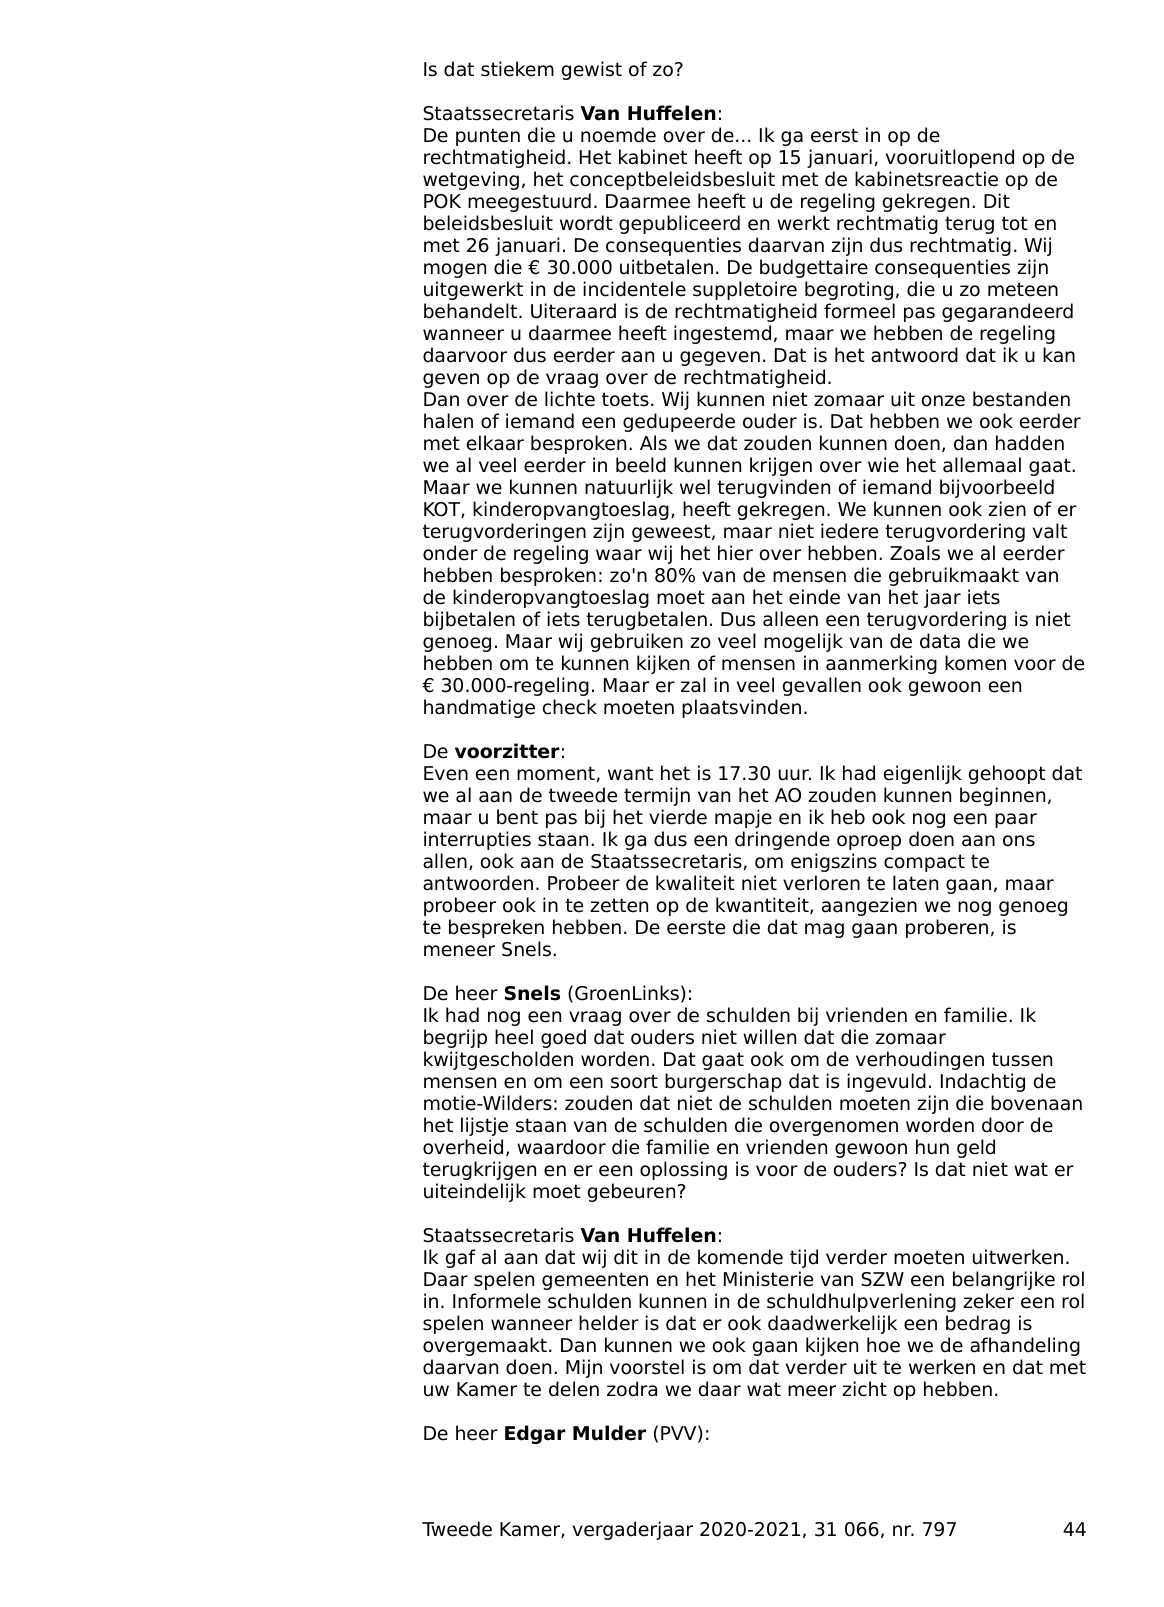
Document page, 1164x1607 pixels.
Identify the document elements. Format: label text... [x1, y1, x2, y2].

text Is dat stiekem gewist of zo? [422, 59, 1087, 81]
text Ik had nog een vraag over de schulden bij vrienden en familie. Ik begrijp heel goed dat ouders niet willen dat die zomaar kwijtgescholden worden. Dat gaat ook om de verhoudingen tussen mensen en om een soort burgerschap dat is ingevuld. Indachtig de motie-Wilders: zouden dat niet de schulden moeten zijn die bovenaan het lijstje staan van de schulden die overgenomen worden door de overheid, waardoor die familie en vrienden gewoon hun geld terugkrijgen en er een oplossing is voor de ouders? Is dat niet wat er uiteindelijk moet gebeuren? [422, 1005, 1087, 1203]
text Staatssecretaris Van Huffelen: [422, 1225, 1087, 1247]
text Staatssecretaris Van Huffelen: [422, 103, 1087, 125]
text Dan over de lichte toets. Wij kunnen niet zomaar uit onze bestanden halen of iemand een gedupeerde ouder is. Dat hebben we ook eerder met elkaar besproken. Als we dat zouden kunnen doen, dan hadden we al veel eerder in beeld kunnen krijgen over wie het allemaal gaat. Maar we kunnen natuurlijk wel terugvinden of iemand bijvoorbeeld KOT, kinderopvangtoeslag, heeft gekregen. We kunnen ook zien of er terugvorderingen zijn geweest, maar niet iedere terugvordering valt onder de regeling waar wij het hier over hebben. Zoals we al eerder hebben besproken: zo'n 80% van de mensen die gebruikmaakt van de kinderopvangtoeslag moet aan het einde van het jaar iets bijbetalen of iets terugbetalen. Dus alleen een terugvordering is niet genoeg. Maar wij gebruiken zo veel mogelijk van de data die we hebben om te kunnen kijken of mensen in aanmerking komen voor de € 30.000-regeling. Maar er zal in veel gevallen ook gewoon een handmatige check moeten plaatsvinden. [422, 389, 1087, 719]
text De voorzitter: [422, 741, 1087, 763]
text Ik gaf al aan dat wij dit in de komende tijd verder moeten uitwerken. Daar spelen gemeenten en het Ministerie van SZW een belangrijke rol in. Informele schulden kunnen in de schuldhulpverlening zeker een rol spelen wanneer helder is dat er ook daadwerkelijk een bedrag is overgemaakt. Dan kunnen we ook gaan kijken hoe we de afhandeling daarvan doen. Mijn voorstel is om dat verder uit te werken en dat met uw Kamer te delen zodra we daar wat meer zicht op hebben. [422, 1247, 1087, 1401]
text De heer Snels (GroenLinks): [422, 983, 1087, 1005]
text Even een moment, want het is 17.30 uur. Ik had eigenlijk gehoopt dat we al aan de tweede termijn van het AO zouden kunnen beginnen, maar u bent pas bij het vierde mapje en ik heb ook nog een paar interrupties staan. Ik ga dus een dringende oproep doen aan ons allen, ook aan de Staatssecretaris, om enigszins compact te antwoorden. Probeer de kwaliteit niet verloren te laten gaan, maar probeer ook in te zetten op de kwantiteit, aangezien we nog genoeg te bespreken hebben. De eerste die dat mag gaan proberen, is meneer Snels. [422, 763, 1087, 961]
text De heer Edgar Mulder (PVV): [422, 1423, 1087, 1445]
text De punten die u noemde over de... Ik ga eerst in op de rechtmatigheid. Het kabinet heeft op 15 januari, vooruitlopend op de wetgeving, het conceptbeleidsbesluit met de kabinetsreactie op de POK meegestuurd. Daarmee heeft u de regeling gekregen. Dit beleidsbesluit wordt gepubliceerd en werkt rechtmatig terug tot en met 26 januari. De consequenties daarvan zijn dus rechtmatig. Wij mogen die € 30.000 uitbetalen. De budgettaire consequenties zijn uitgewerkt in de incidentele suppletoire begroting, die u zo meteen behandelt. Uiteraard is de rechtmatigheid formeel pas gegarandeerd wanneer u daarmee heeft ingestemd, maar we hebben de regeling daarvoor dus eerder aan u gegeven. Dat is het antwoord dat ik u kan geven op de vraag over de rechtmatigheid. [422, 125, 1087, 389]
